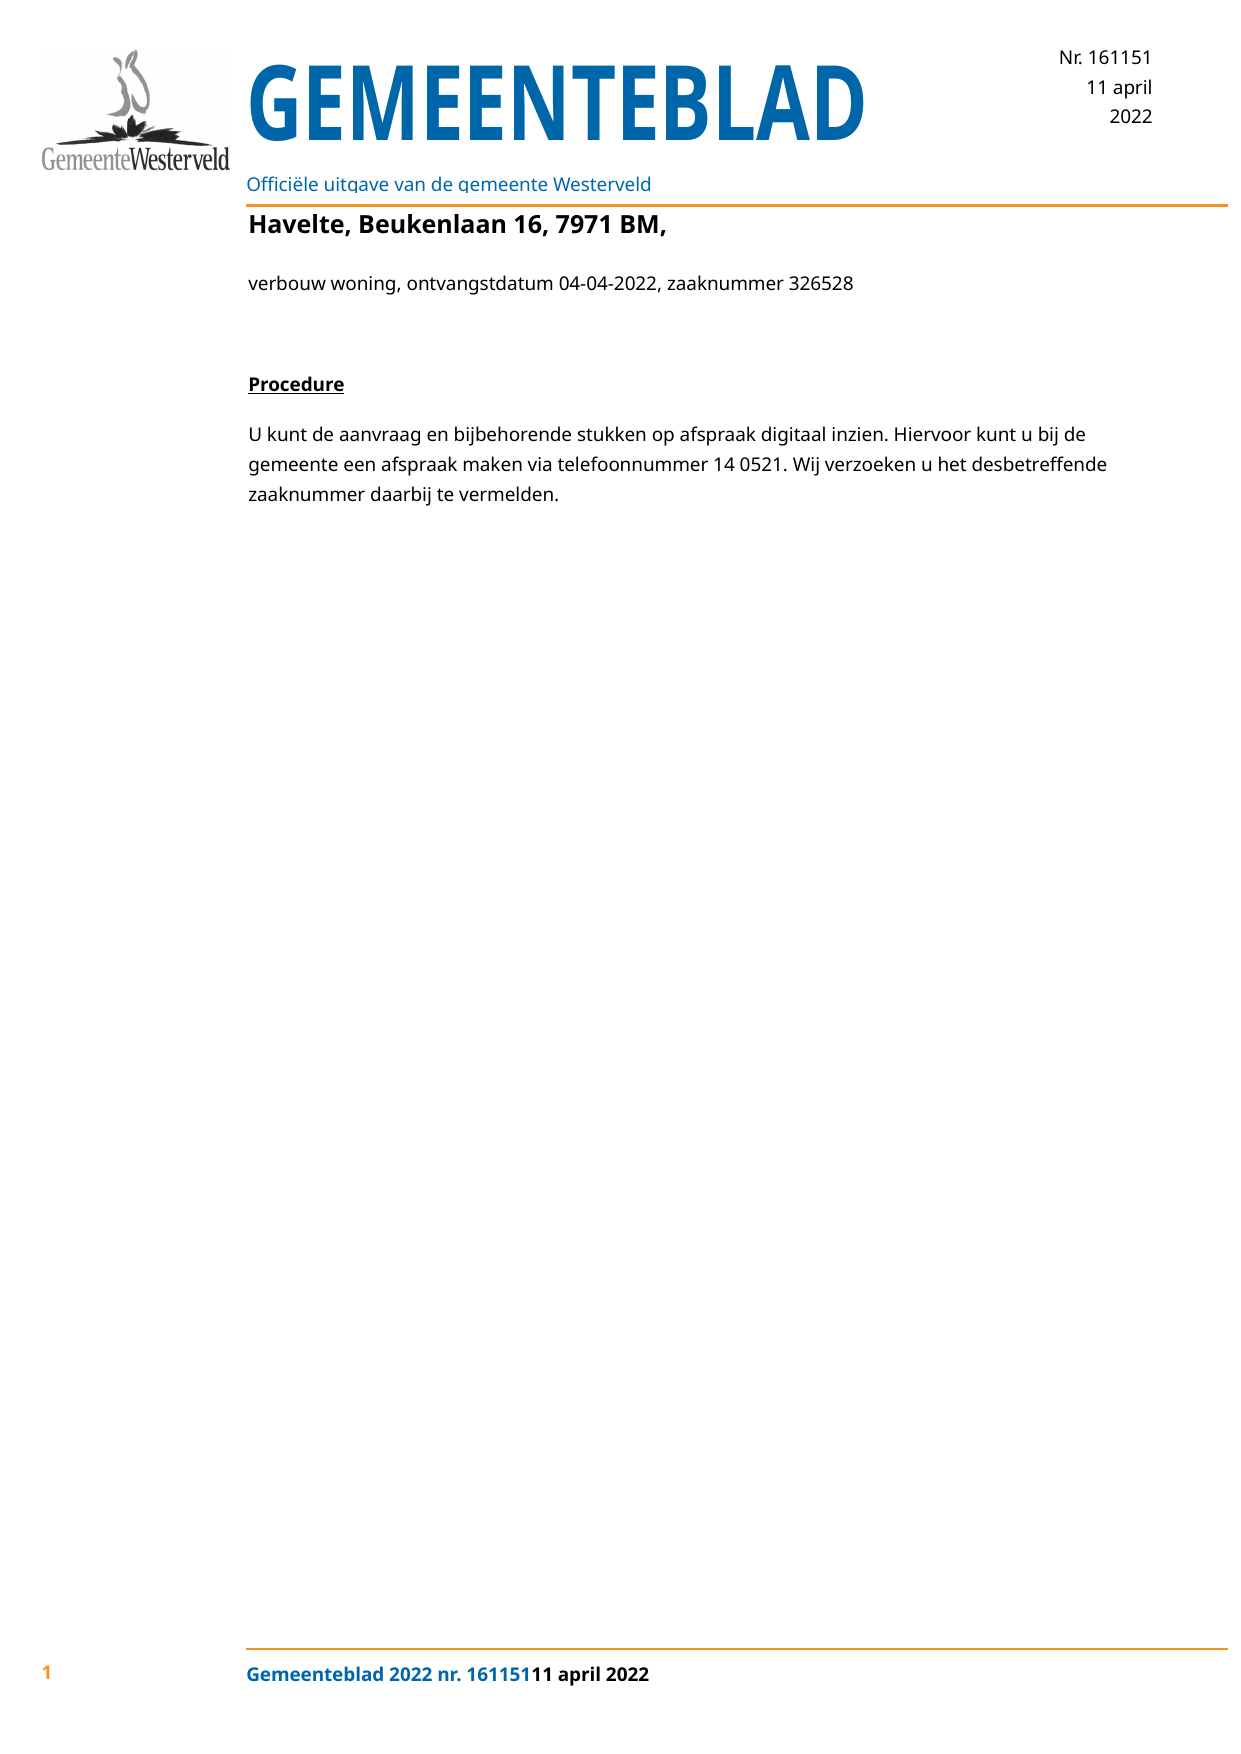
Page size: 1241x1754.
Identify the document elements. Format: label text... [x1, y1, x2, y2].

text verbouw woning, ontvangstdatum 04-04-2022, zaaknummer 326528 [248, 270, 1152, 296]
text Procedure [248, 371, 1152, 397]
picture [41, 47, 231, 172]
text U kunt de aanvraag en bijbehorende stukken op afspraak digitaal inzien. Hiervoor kunt u bij de gemeente een afspraak maken via telefoonnummer 14 0521. Wij verzoeken u het desbetreffende zaaknummer daarbij te vermelden. [248, 422, 1152, 506]
text Havelte, Beukenlaan 16, 7971 BM, [248, 207, 1152, 241]
